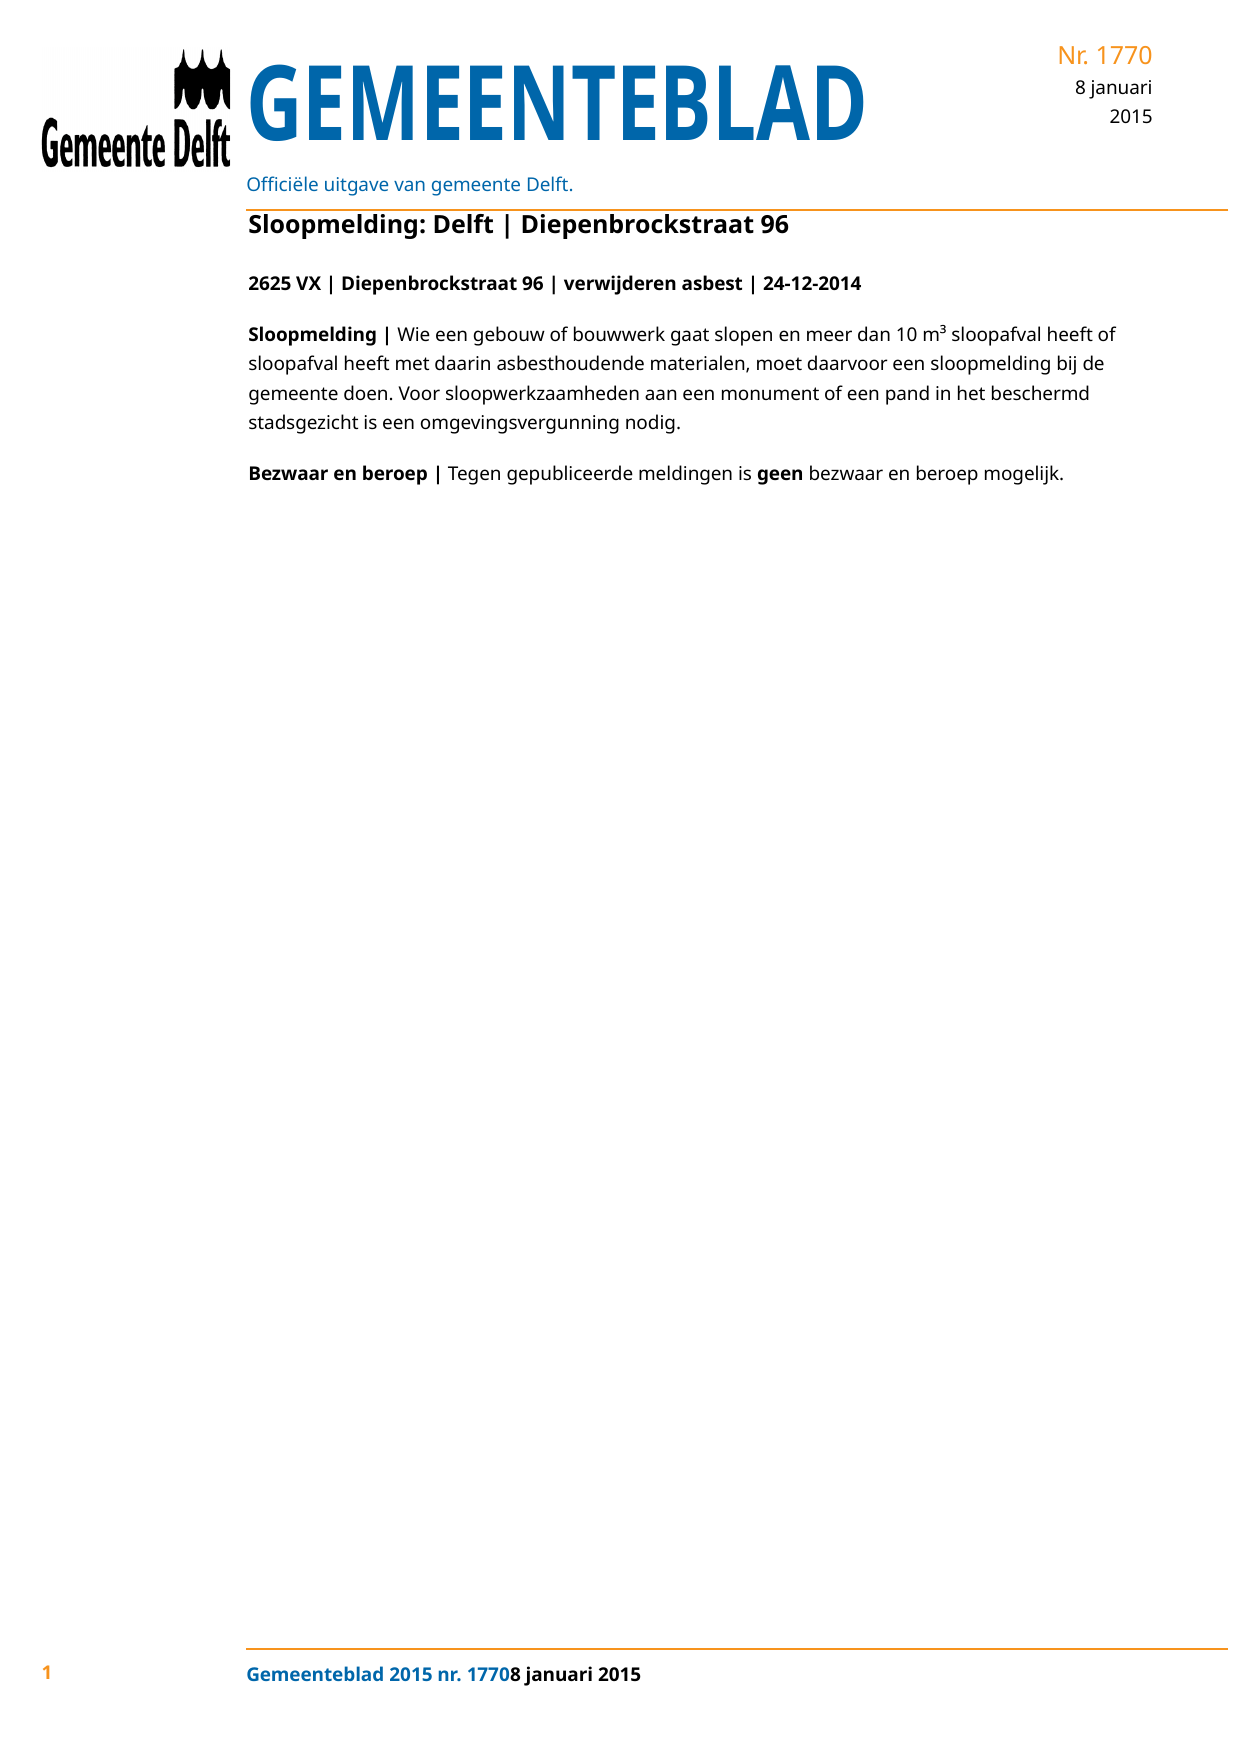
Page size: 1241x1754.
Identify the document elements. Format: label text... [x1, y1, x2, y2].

picture [41, 47, 231, 172]
text 2625 VX | Diepenbrockstraat 96 | verwijderen asbest | 24-12-2014 [248, 270, 1152, 296]
text Sloopmelding | Wie een gebouw of bouwwerk gaat slopen en meer dan 10 m³ sloopafval heeft of sloopafval heeft met daarin asbesthoudende materialen, moet daarvoor een sloopmelding bij de gemeente doen. Voor sloopwerkzaamheden aan een monument of een pand in het beschermd stadsgezicht is een omgevingsvergunning nodig. [248, 321, 1152, 435]
text Bezwaar en beroep | Tegen gepubliceerde meldingen is geen bezwaar en beroep mogelijk. [248, 460, 1152, 486]
text Sloopmelding: Delft | Diepenbrockstraat 96 [248, 211, 1152, 241]
